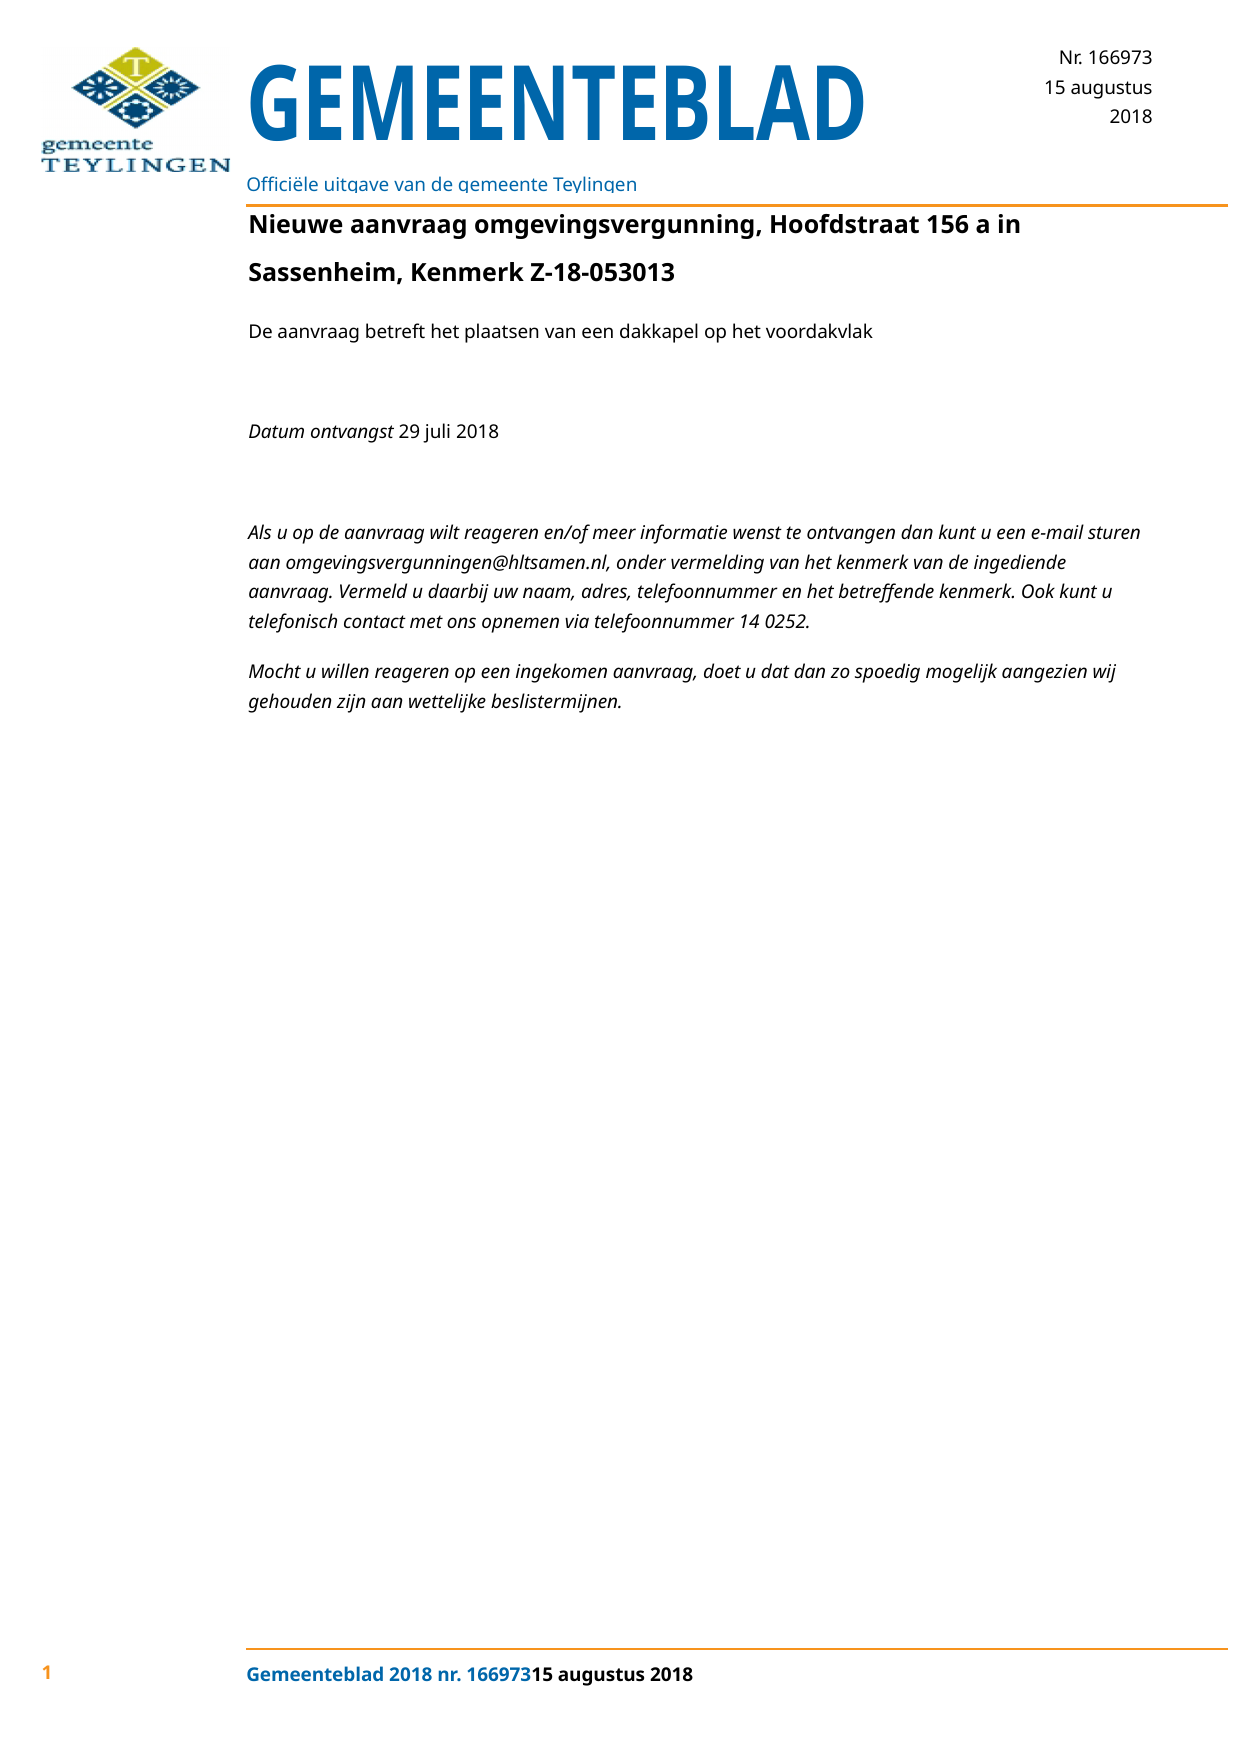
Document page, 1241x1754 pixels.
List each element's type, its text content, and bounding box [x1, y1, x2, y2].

text De aanvraag betreft het plaatsen van een dakkapel op het voordakvlak [248, 318, 1152, 344]
text Datum ontvangst 29 juli 2018 [248, 419, 1152, 444]
picture [41, 47, 231, 172]
text Nieuwe aanvraag omgevingsvergunning, Hoofdstraat 156 a in Sassenheim, Kenmerk Z-18-053013 [248, 207, 1152, 288]
text Mocht u willen reageren op een ingekomen aanvraag, doet u dat dan zo spoedig mogelijk aangezien wij gehouden zijn aan wettelijke beslistermijnen. [248, 659, 1152, 714]
text Als u op de aanvraag wilt reageren en/of meer informatie wenst te ontvangen dan kunt u een e-mail sturen aan omgevingsvergunningen@hltsamen.nl, onder vermelding van het kenmerk van de ingediende aanvraag. Vermeld u daarbij uw naam, adres, telefoonnummer en het betreffende kenmerk. Ook kunt u telefonisch contact met ons opnemen via telefoonnummer 14 0252. [248, 519, 1152, 634]
